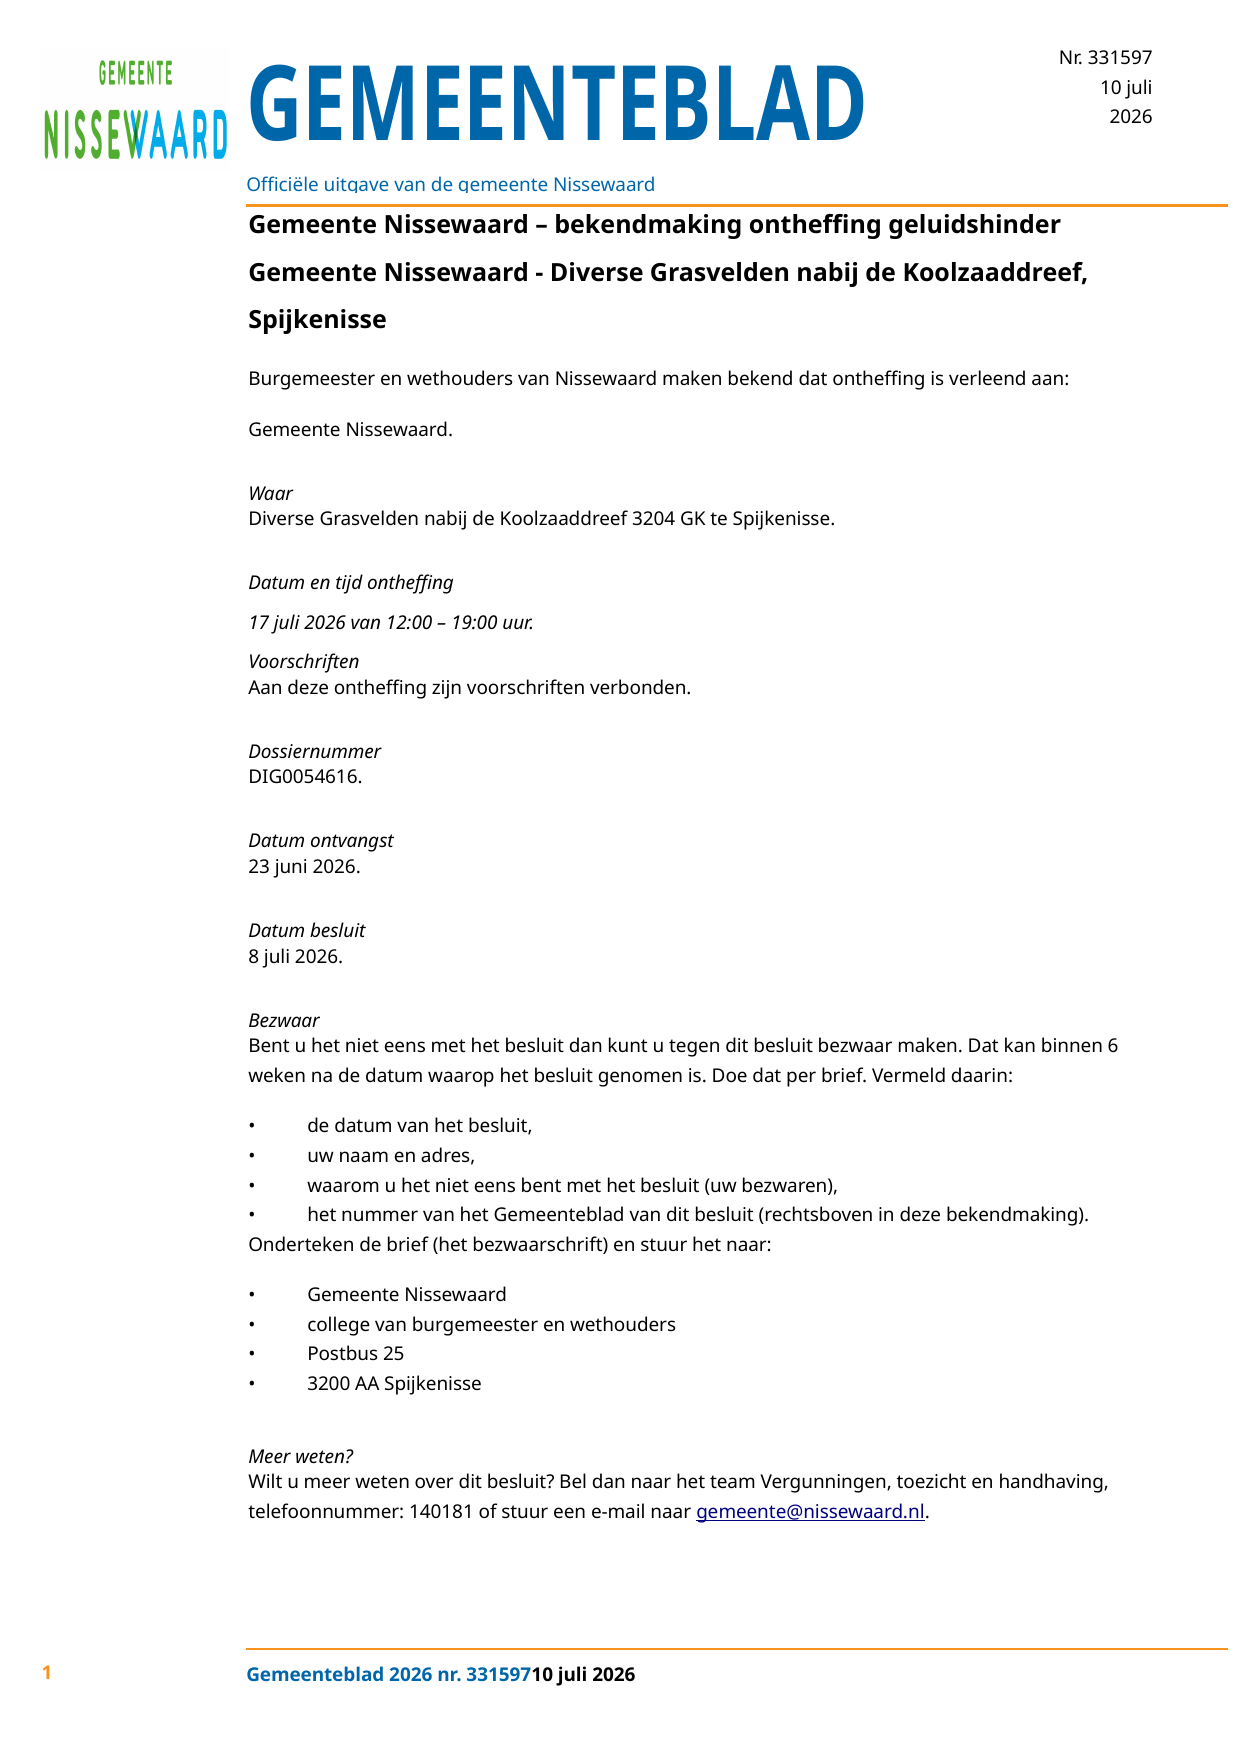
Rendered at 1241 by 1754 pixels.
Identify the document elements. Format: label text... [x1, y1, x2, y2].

text 8 juli 2026. [248, 943, 1152, 969]
text 17 juli 2026 van 12:00 – 19:00 uur. [248, 609, 1152, 634]
text 23 juni 2026. [248, 853, 1152, 879]
list uw naam en adres, [248, 1142, 1152, 1168]
text Diverse Grasvelden nabij de Koolzaaddreef 3204 GK te Spijkenisse. [248, 506, 1152, 531]
text Aan deze ontheffing zijn voorschriften verbonden. [248, 674, 1152, 699]
text Voorschriften [248, 648, 1152, 674]
text DIG0054616. [248, 763, 1152, 789]
text Onderteken de brief (het bezwaarschrift) en stuur het naar: [248, 1231, 1152, 1257]
text Datum besluit [248, 917, 1152, 943]
text Wilt u meer weten over dit besluit? Bel dan naar het team Vergunningen, toezicht en handhaving, telefoonnummer: 140181 of stuur een e-mail naar gemeente@nissewaard.nl. [248, 1468, 1152, 1524]
text Gemeente Nissewaard. [248, 416, 1152, 442]
list de datum van het besluit, [248, 1113, 1152, 1138]
text Gemeente Nissewaard – bekendmaking ontheffing geluidshinder Gemeente Nissewaard - Diverse Grasvelden nabij de Koolzaaddreef, Spijkenisse [248, 207, 1152, 336]
text Datum en tijd ontheffing [248, 569, 1152, 595]
text Bezwaar [248, 1007, 1152, 1033]
list het nummer van het Gemeenteblad van dit besluit (rechtsboven in deze bekendmaking). [248, 1201, 1152, 1227]
text Dossiernummer [248, 738, 1152, 763]
text Bent u het niet eens met het besluit dan kunt u tegen dit besluit bezwaar maken. Dat kan binnen 6 weken na de datum waarop het besluit genomen is. Doe dat per brief. Vermeld daarin: [248, 1033, 1152, 1088]
picture [41, 47, 231, 172]
text Waar [248, 480, 1152, 506]
list Gemeente Nissewaard [248, 1281, 1152, 1307]
text Datum ontvangst [248, 827, 1152, 853]
list 3200 AA Spijkenisse [248, 1370, 1152, 1396]
text Burgemeester en wethouders van Nissewaard maken bekend dat ontheffing is verleend aan: [248, 366, 1152, 391]
list Postbus 25 [248, 1341, 1152, 1366]
list waarom u het niet eens bent met het besluit (uw bezwaren), [248, 1172, 1152, 1197]
text Meer weten? [248, 1443, 1152, 1468]
list college van burgemeester en wethouders [248, 1311, 1152, 1337]
